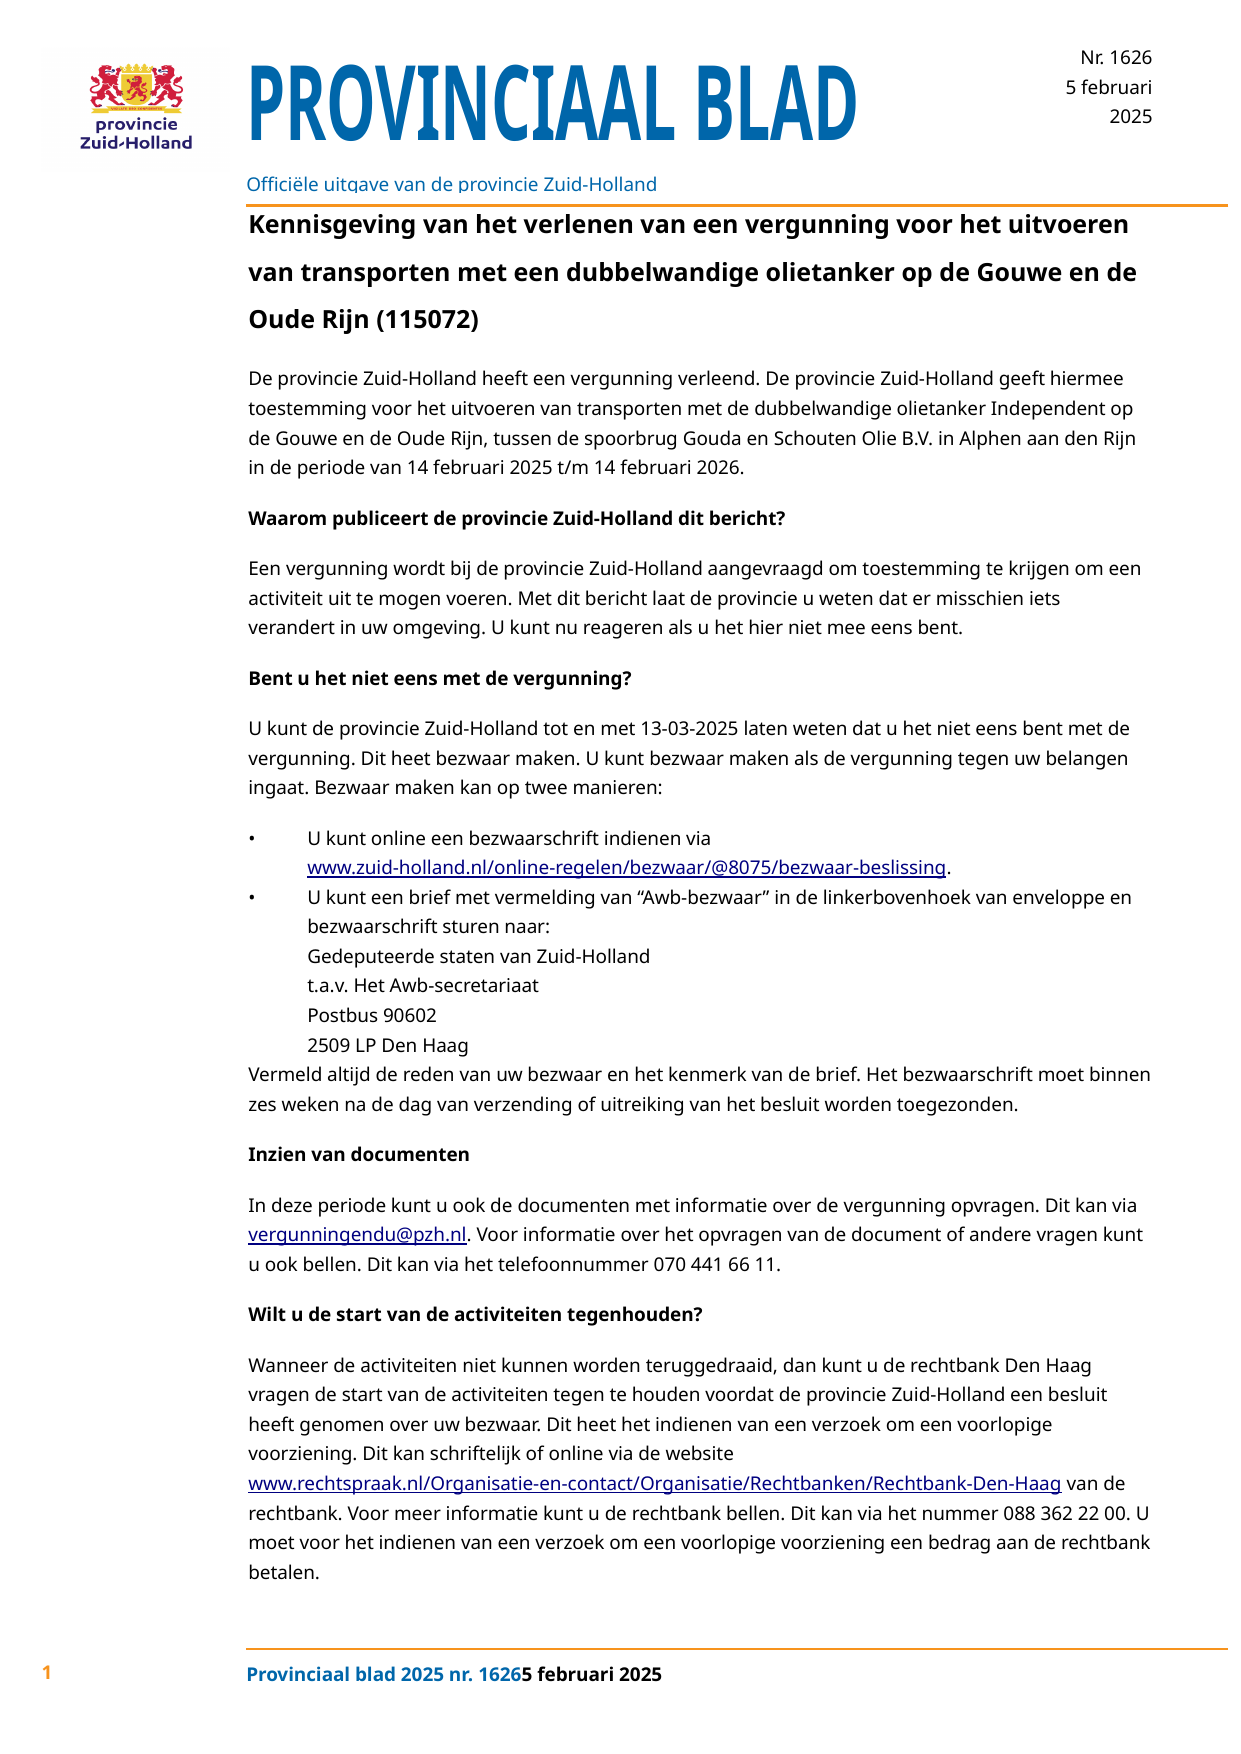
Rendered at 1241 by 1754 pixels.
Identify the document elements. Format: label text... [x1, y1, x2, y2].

text Inzien van documenten [248, 1141, 1152, 1167]
text Een vergunning wordt bij de provincie Zuid-Holland aangevraagd om toestemming te krijgen om een activiteit uit te mogen voeren. Met dit bericht laat de provincie u weten dat er misschien iets verandert in uw omgeving. U kunt nu reageren als u het hier niet mee eens bent. [248, 555, 1152, 640]
text Wanneer de activiteiten niet kunnen worden teruggedraaid, dan kunt u de rechtbank Den Haag vragen de start van de activiteiten tegen te houden voordat de provincie Zuid-Holland een besluit heeft genomen over uw bezwaar. Dit heet het indienen van een verzoek om een voorlopige voorziening. Dit kan schriftelijk of online via de website www.rechtspraak.nl/Organisatie-en-contact/Organisatie/Rechtbanken/Rechtbank-Den-Haag van de rechtbank. Voor meer informatie kunt u de rechtbank bellen. Dit kan via het nummer 088 362 22 00. U moet voor het indienen van een verzoek om een voorlopige voorziening een bedrag aan de rechtbank betalen. [248, 1352, 1152, 1584]
text Vermeld altijd de reden van uw bezwaar en het kenmerk van de brief. Het bezwaarschrift moet binnen zes weken na de dag van verzending of uitreiking van het besluit worden toegezonden. [248, 1061, 1152, 1117]
list Postbus 90602 [248, 1002, 1152, 1028]
text Bent u het niet eens met de vergunning? [248, 665, 1152, 690]
list t.a.v. Het Awb-secretariaat [248, 973, 1152, 998]
text Waarom publiceert de provincie Zuid-Holland dit bericht? [248, 505, 1152, 530]
list 2509 LP Den Haag [248, 1032, 1152, 1057]
text De provincie Zuid-Holland heeft een vergunning verleend. De provincie Zuid-Holland geeft hiermee toestemming voor het uitvoeren van transporten met de dubbelwandige olietanker Independent op de Gouwe en de Oude Rijn, tussen de spoorbrug Gouda en Schouten Olie B.V. in Alphen aan den Rijn in de periode van 14 februari 2025 t/m 14 februari 2026. [248, 366, 1152, 480]
list Gedeputeerde staten van Zuid-Holland [248, 943, 1152, 969]
list U kunt online een bezwaarschrift indienen via www.zuid-holland.nl/online-regelen/bezwaar/@8075/bezwaar-beslissing. [248, 825, 1152, 880]
text Wilt u de start van de activiteiten tegenhouden? [248, 1301, 1152, 1327]
text Kennisgeving van het verlenen van een vergunning voor het uitvoeren van transporten met een dubbelwandige olietanker op de Gouwe en de Oude Rijn (115072) [248, 207, 1152, 336]
list U kunt een brief met vermelding van “Awb-bezwaar” in de linkerbovenhoek van enveloppe en bezwaarschrift sturen naar: [248, 884, 1152, 939]
text In deze periode kunt u ook de documenten met informatie over de vergunning opvragen. Dit kan via vergunningendu@pzh.nl. Voor informatie over het opvragen van de document of andere vragen kunt u ook bellen. Dit kan via het telefoonnummer 070 441 66 11. [248, 1192, 1152, 1277]
text U kunt de provincie Zuid-Holland tot en met 13-03-2025 laten weten dat u het niet eens bent met de vergunning. Dit heet bezwaar maken. U kunt bezwaar maken als de vergunning tegen uw belangen ingaat. Bezwaar maken kan op twee manieren: [248, 715, 1152, 800]
picture [41, 47, 231, 172]
